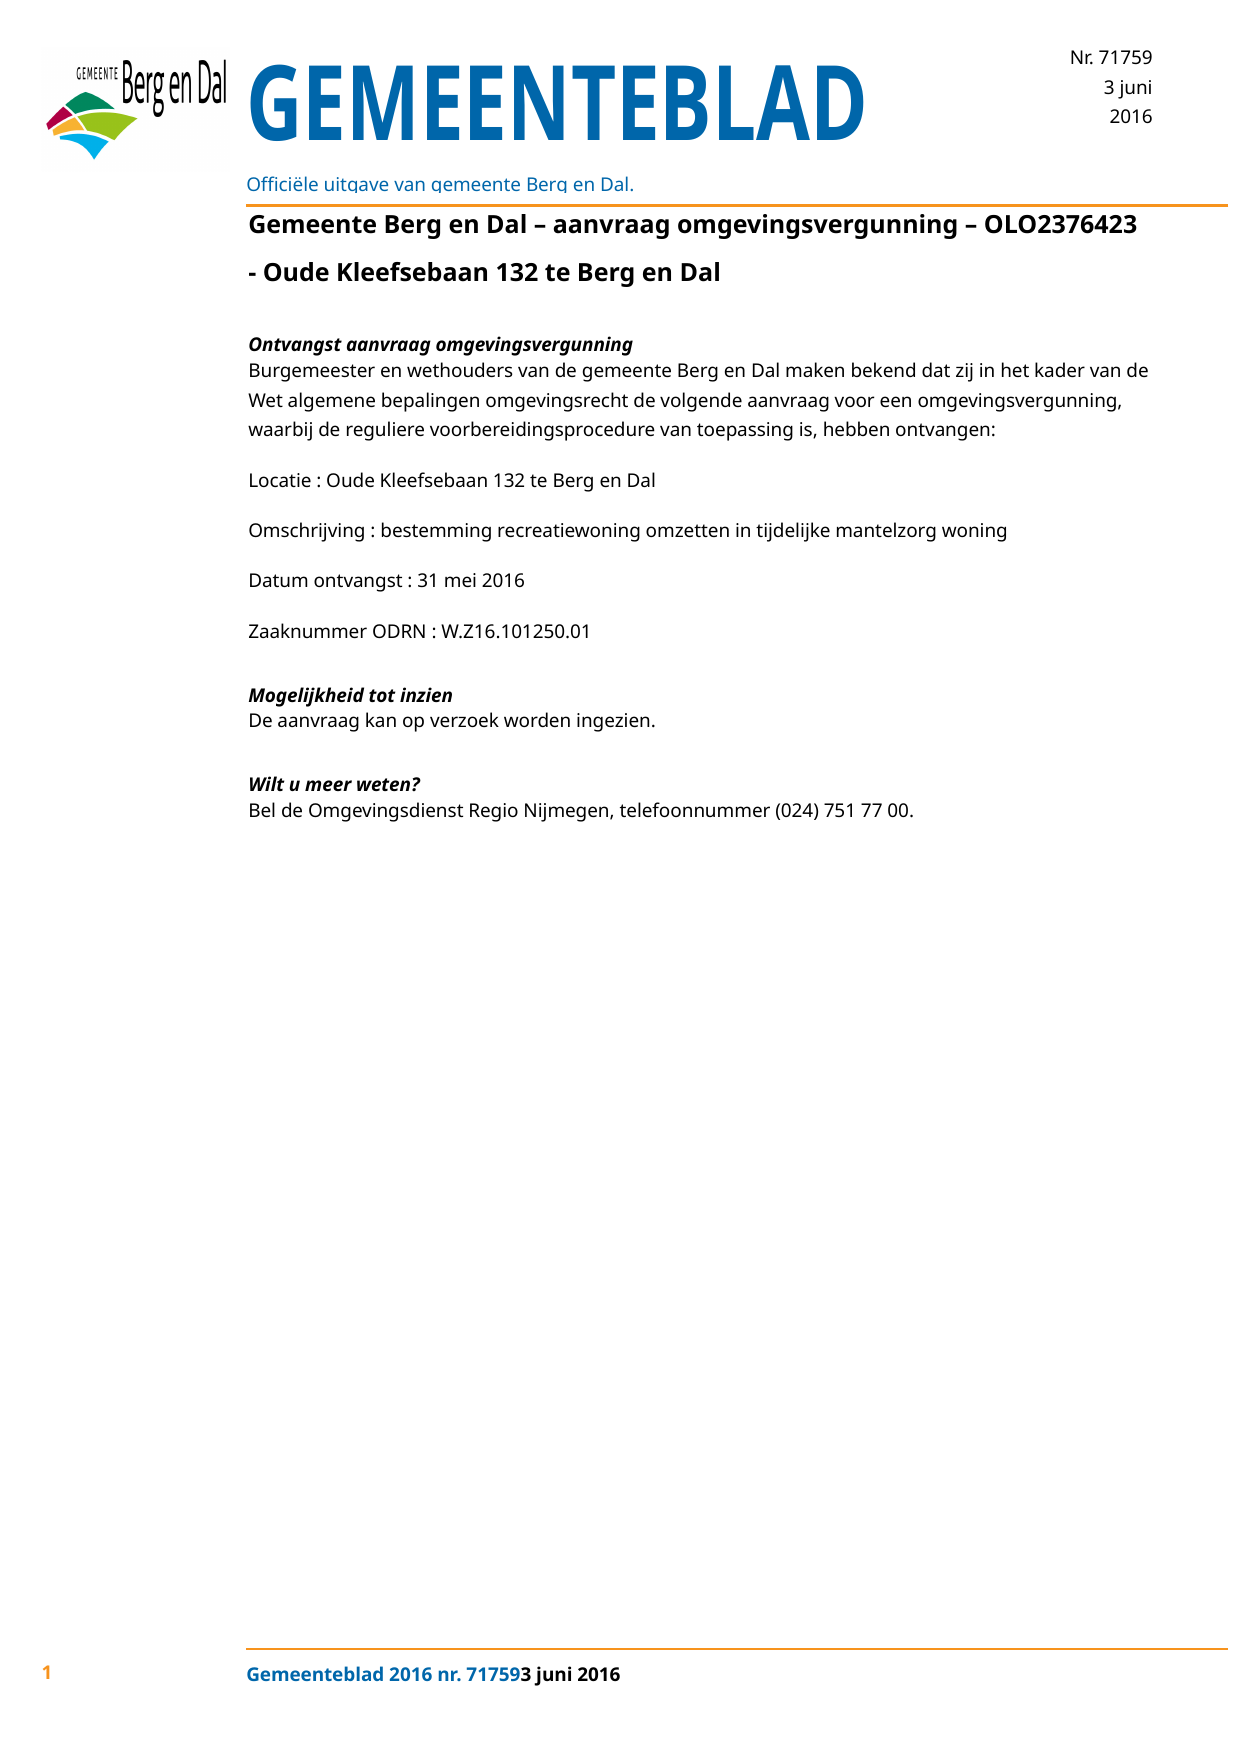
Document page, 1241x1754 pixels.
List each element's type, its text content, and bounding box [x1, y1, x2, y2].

text Gemeente Berg en Dal – aanvraag omgevingsvergunning – OLO2376423 - Oude Kleefsebaan 132 te Berg en Dal [248, 207, 1152, 288]
text Locatie : Oude Kleefsebaan 132 te Berg en Dal [248, 467, 1152, 492]
picture [41, 47, 231, 172]
text Mogelijkheid tot inzien [248, 682, 1152, 708]
text Burgemeester en wethouders van de gemeente Berg en Dal maken bekend dat zij in het kader van de Wet algemene bepalingen omgevingsrecht de volgende aanvraag voor een omgevingsvergunning, waarbij de reguliere voorbereidingsprocedure van toepassing is, hebben ontvangen: [248, 357, 1152, 442]
text Ontvangst aanvraag omgevingsvergunning [248, 331, 1152, 357]
text Zaaknummer ODRN : W.Z16.101250.01 [248, 618, 1152, 644]
text De aanvraag kan op verzoek worden ingezien. [248, 708, 1152, 733]
text Datum ontvangst : 31 mei 2016 [248, 568, 1152, 593]
text Wilt u meer weten? [248, 772, 1152, 797]
text Omschrijving : bestemming recreatiewoning omzetten in tijdelijke mantelzorg woning [248, 517, 1152, 543]
text Bel de Omgevingsdienst Regio Nijmegen, telefoonnummer (024) 751 77 00. [248, 797, 1152, 823]
